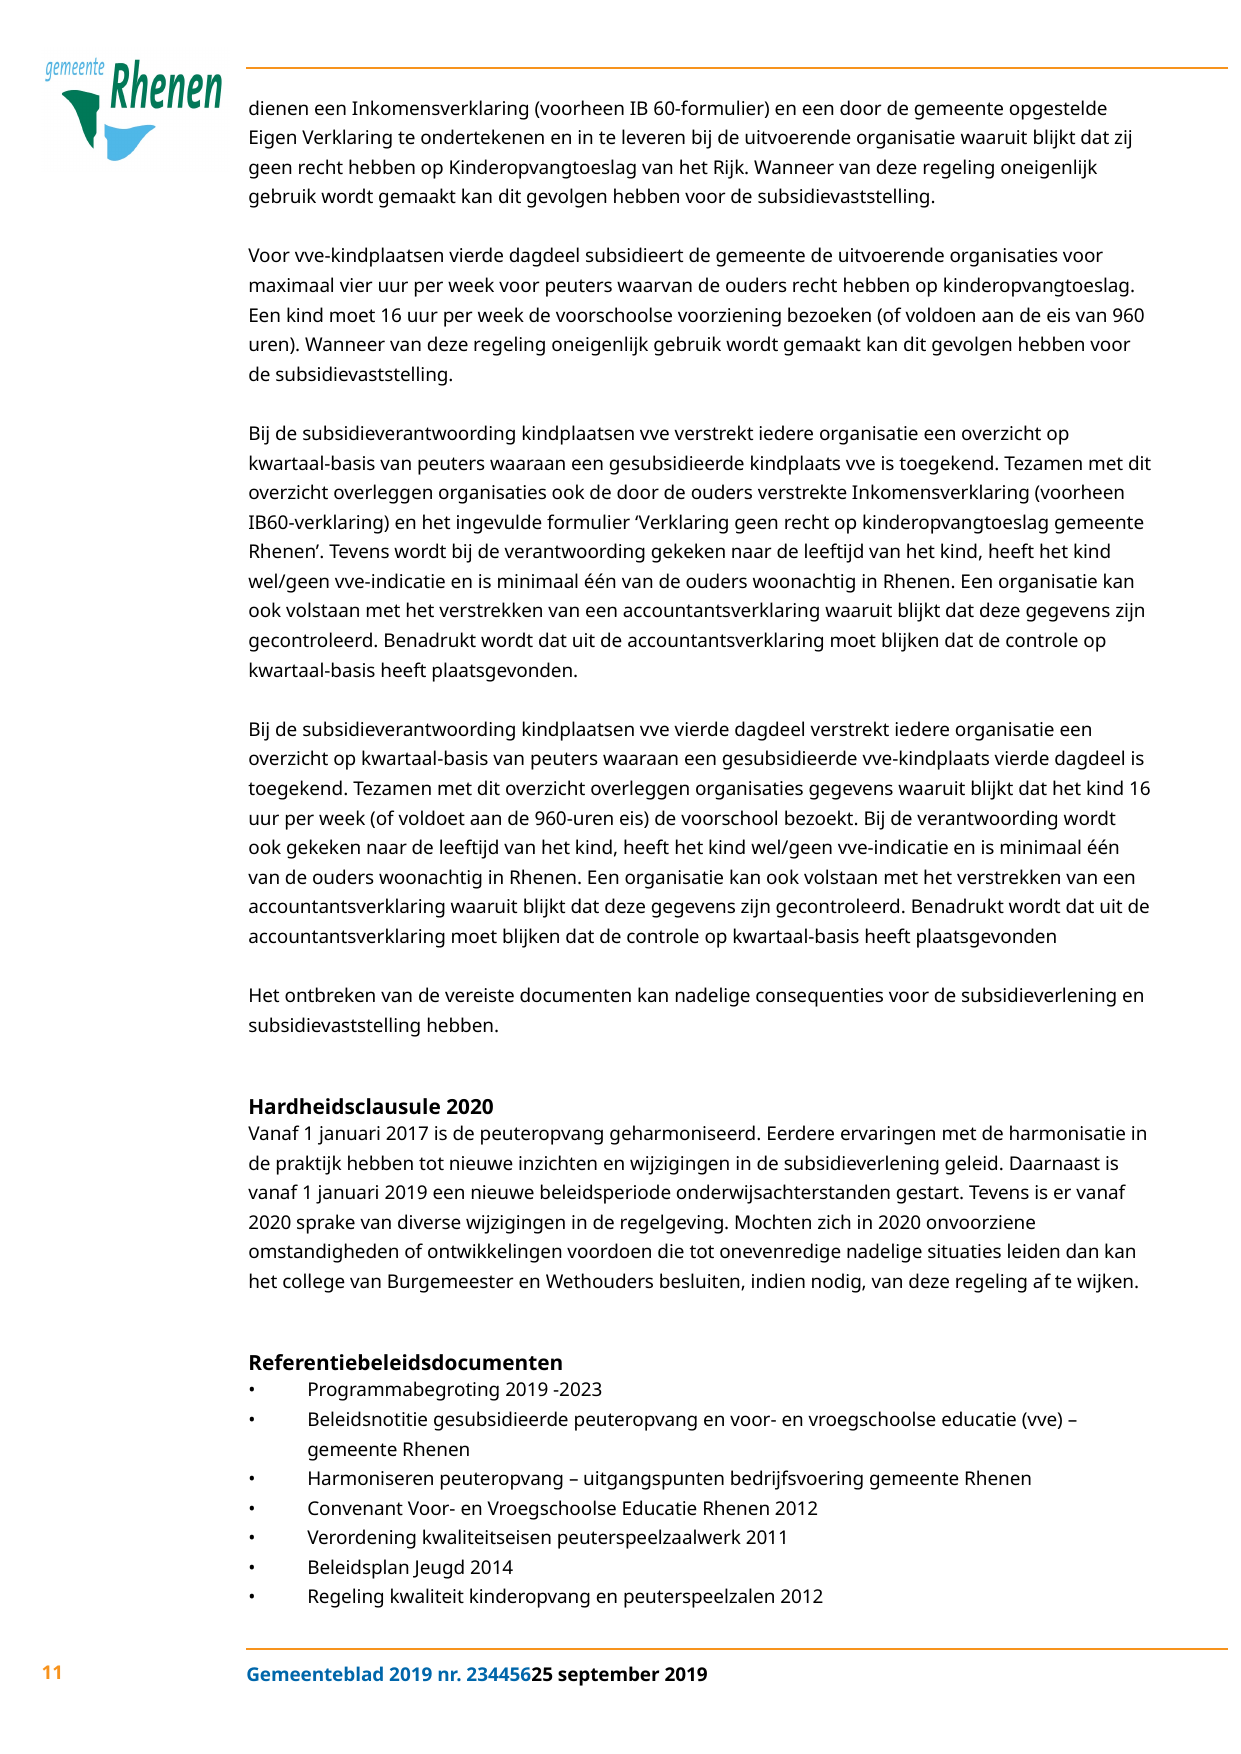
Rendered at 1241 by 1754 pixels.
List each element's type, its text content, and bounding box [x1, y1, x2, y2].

text Vanaf 1 januari 2017 is de peuteropvang geharmoniseerd. Eerdere ervaringen met de harmonisatie in de praktijk hebben tot nieuwe inzichten en wijzigingen in de subsidieverlening geleid. Daarnaast is vanaf 1 januari 2019 een nieuwe beleidsperiode onderwijsachterstanden gestart. Tevens is er vanaf 2020 sprake van diverse wijzigingen in de regelgeving. Mochten zich in 2020 onvoorziene omstandigheden of ontwikkelingen voordoen die tot onevenredige nadelige situaties leiden dan kan het college van Burgemeester en Wethouders besluiten, indien nodig, van deze regeling af te wijken. [248, 1120, 1152, 1294]
text Hardheidsclausule 2020 [248, 1092, 1152, 1120]
list Convenant Voor- en Vroegschoolse Educatie Rhenen 2012 [248, 1495, 1152, 1521]
text Bij de subsidieverantwoording kindplaatsen vve vierde dagdeel verstrekt iedere organisatie een overzicht op kwartaal-basis van peuters waaraan een gesubsidieerde vve-kindplaats vierde dagdeel is toegekend. Tezamen met dit overzicht overleggen organisaties gegevens waaruit blijkt dat het kind 16 uur per week (of voldoet aan de 960-uren eis) de voorschool bezoekt. Bij de verantwoording wordt ook gekeken naar de leeftijd van het kind, heeft het kind wel/geen vve-indicatie en is minimaal één van de ouders woonachtig in Rhenen. Een organisatie kan ook volstaan met het verstrekken van een accountantsverklaring waaruit blijkt dat deze gegevens zijn gecontroleerd. Benadrukt wordt dat uit de accountantsverklaring moet blijken dat de controle op kwartaal-basis heeft plaatsgevonden [248, 716, 1152, 949]
list Programmabegroting 2019 -2023 [248, 1377, 1152, 1402]
text Bij de subsidieverantwoording kindplaatsen vve verstrekt iedere organisatie een overzicht op kwartaal-basis van peuters waaraan een gesubsidieerde kindplaats vve is toegekend. Tezamen met dit overzicht overleggen organisaties ook de door de ouders verstrekte Inkomensverklaring (voorheen IB60-verklaring) en het ingevulde formulier ‘Verklaring geen recht op kinderopvangtoeslag gemeente Rhenen’. Tevens wordt bij de verantwoording gekeken naar de leeftijd van het kind, heeft het kind wel/geen vve-indicatie en is minimaal één van de ouders woonachtig in Rhenen. Een organisatie kan ook volstaan met het verstrekken van een accountantsverklaring waaruit blijkt dat deze gegevens zijn gecontroleerd. Benadrukt wordt dat uit de accountantsverklaring moet blijken dat de controle op kwartaal-basis heeft plaatsgevonden. [248, 420, 1152, 683]
list Beleidsnotitie gesubsidieerde peuteropvang en voor- en vroegschoolse educatie (vve) – gemeente Rhenen [248, 1406, 1152, 1462]
text Referentiebeleidsdocumenten [248, 1348, 1152, 1377]
text dienen een Inkomensverklaring (voorheen IB 60-formulier) en een door de gemeente opgestelde Eigen Verklaring te ondertekenen en in te leveren bij de uitvoerende organisatie waaruit blijkt dat zij geen recht hebben op Kinderopvangtoeslag van het Rijk. Wanneer van deze regeling oneigenlijk gebruik wordt gemaakt kan dit gevolgen hebben voor de subsidievaststelling. [248, 95, 1152, 209]
list Verordening kwaliteitseisen peuterspeelzaalwerk 2011 [248, 1524, 1152, 1550]
picture [41, 47, 231, 172]
list Regeling kwaliteit kinderopvang en peuterspeelzalen 2012 [248, 1584, 1152, 1609]
list Harmoniseren peuteropvang – uitgangspunten bedrijfsvoering gemeente Rhenen [248, 1465, 1152, 1491]
list Beleidsplan Jeugd 2014 [248, 1554, 1152, 1580]
text Het ontbreken van de vereiste documenten kan nadelige consequenties voor de subsidieverlening en subsidievaststelling hebben. [248, 982, 1152, 1038]
text Voor vve-kindplaatsen vierde dagdeel subsidieert de gemeente de uitvoerende organisaties voor maximaal vier uur per week voor peuters waarvan de ouders recht hebben op kinderopvangtoeslag. Een kind moet 16 uur per week de voorschoolse voorziening bezoeken (of voldoen aan de eis van 960 uren). Wanneer van deze regeling oneigenlijk gebruik wordt gemaakt kan dit gevolgen hebben voor de subsidievaststelling. [248, 243, 1152, 387]
